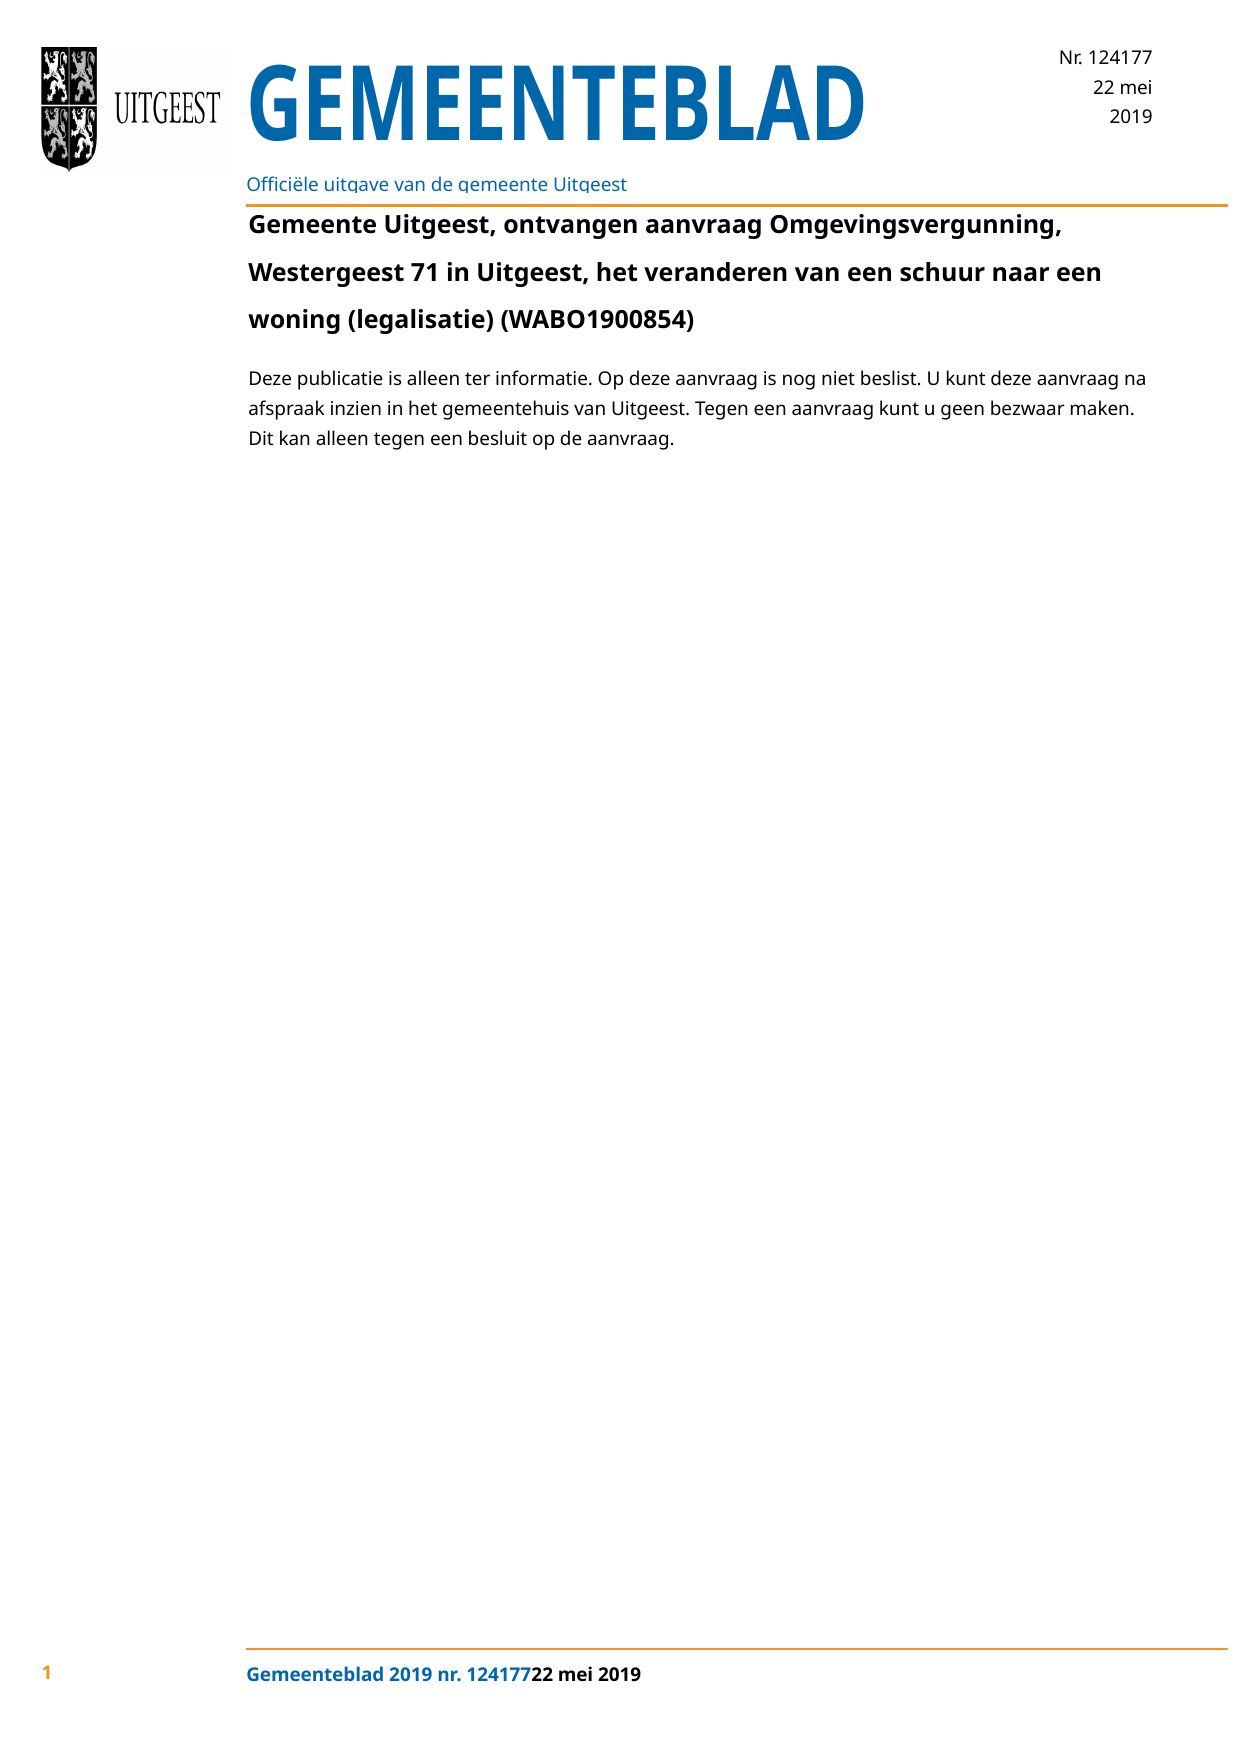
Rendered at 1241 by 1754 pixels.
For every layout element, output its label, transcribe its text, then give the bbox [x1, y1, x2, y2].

text Gemeente Uitgeest, ontvangen aanvraag Omgevingsvergunning, Westergeest 71 in Uitgeest, het veranderen van een schuur naar een woning (legalisatie) (WABO1900854) [248, 207, 1152, 336]
picture [41, 47, 231, 172]
text Deze publicatie is alleen ter informatie. Op deze aanvraag is nog niet beslist. U kunt deze aanvraag na afspraak inzien in het gemeentehuis van Uitgeest. Tegen een aanvraag kunt u geen bezwaar maken. Dit kan alleen tegen een besluit op de aanvraag. [248, 366, 1152, 450]
